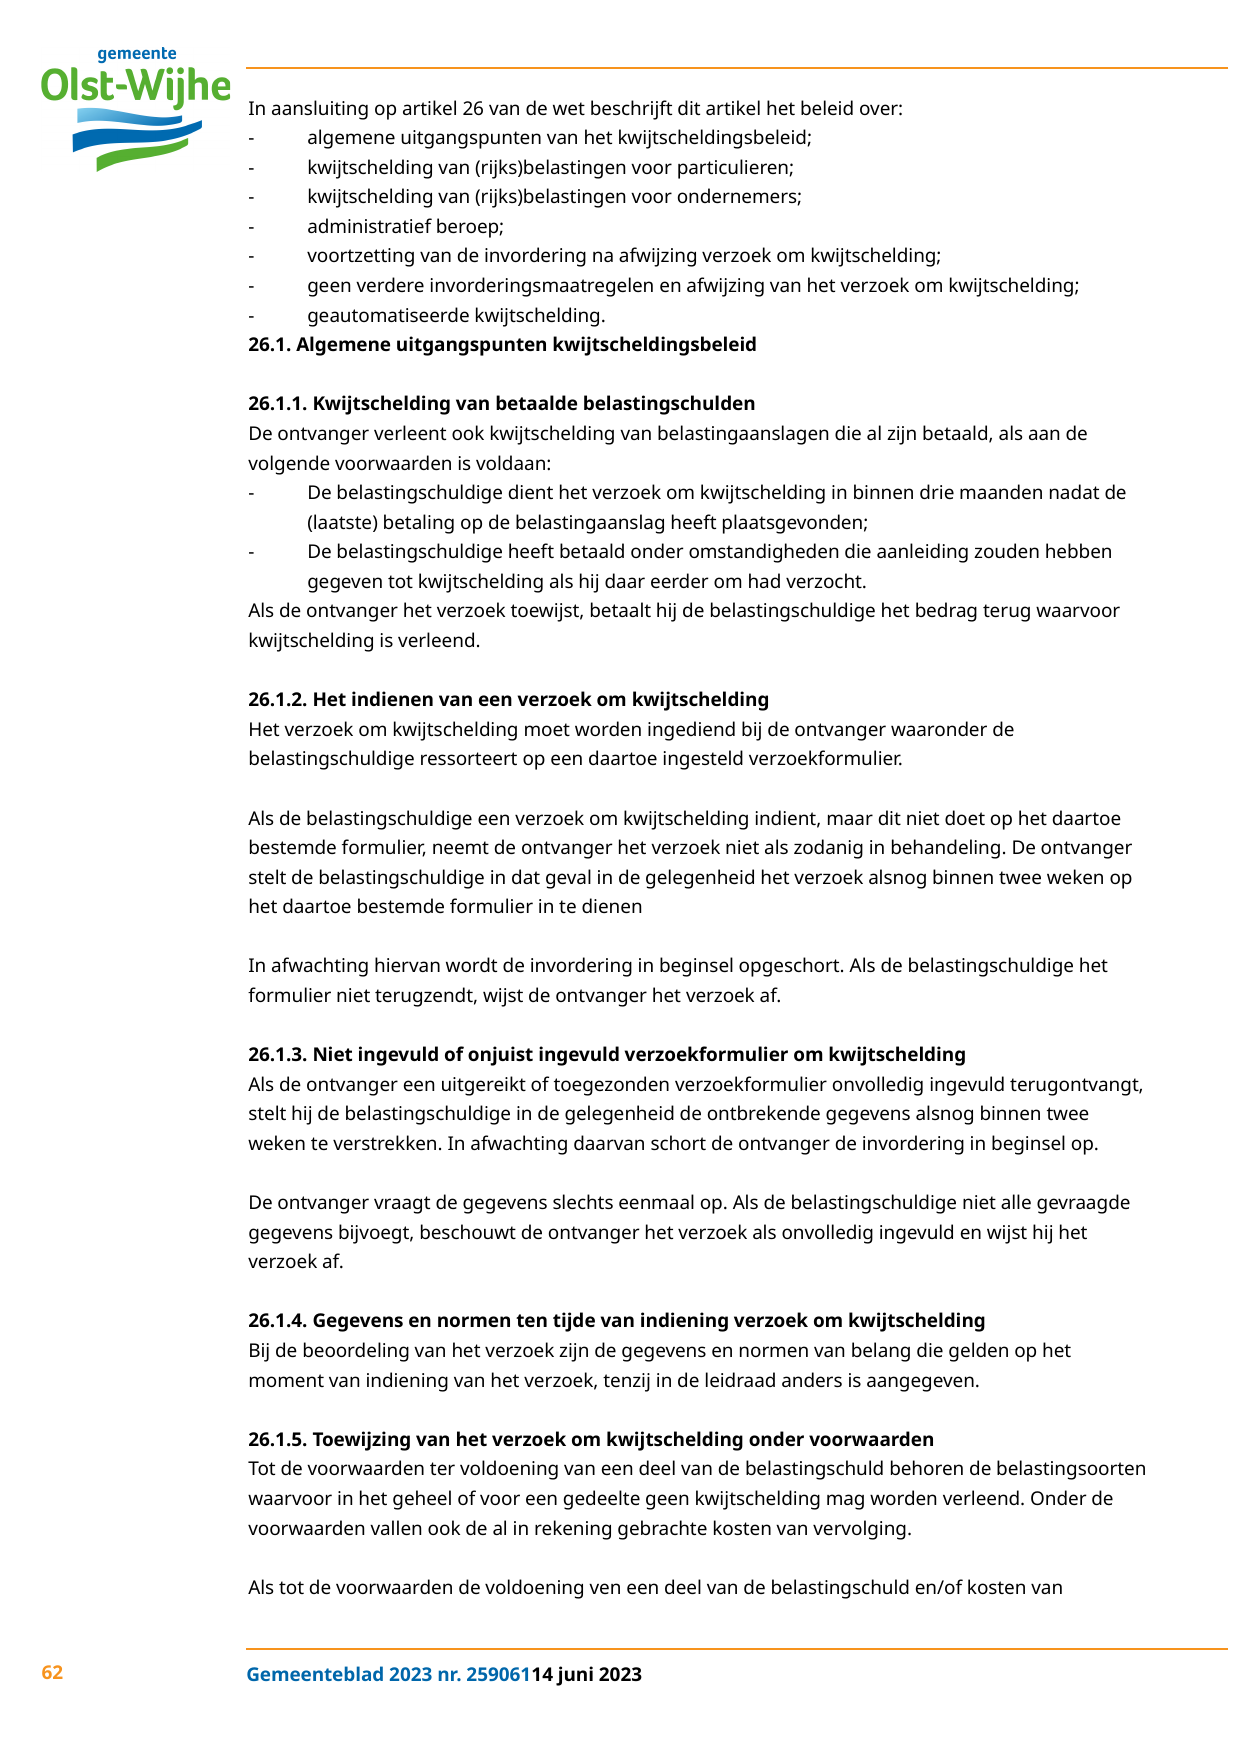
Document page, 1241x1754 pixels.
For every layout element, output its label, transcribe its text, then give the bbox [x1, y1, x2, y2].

text De ontvanger verleent ook kwijtschelding van belastingaanslagen die al zijn betaald, als aan de volgende voorwaarden is voldaan: [248, 420, 1152, 476]
list administratief beroep; [248, 213, 1152, 239]
text In afwachting hiervan wordt de invordering in beginsel opgeschort. Als de belastingschuldige het formulier niet terugzendt, wijst de ontvanger het verzoek af. [248, 953, 1152, 1008]
text Tot de voorwaarden ter voldoening van een deel van de belastingschuld behoren de belastingsoorten waarvoor in het geheel of voor een gedeelte geen kwijtschelding mag worden verleend. Onder de voorwaarden vallen ook de al in rekening gebrachte kosten van vervolging. [248, 1456, 1152, 1541]
list voortzetting van de invordering na afwijzing verzoek om kwijtschelding; [248, 243, 1152, 268]
list geautomatiseerde kwijtschelding. [248, 302, 1152, 328]
picture [41, 47, 231, 172]
text Als de belastingschuldige een verzoek om kwijtschelding indient, maar dit niet doet op het daartoe bestemde formulier, neemt de ontvanger het verzoek niet als zodanig in behandeling. De ontvanger stelt de belastingschuldige in dat geval in de gelegenheid het verzoek alsnog binnen twee weken op het daartoe bestemde formulier in te dienen [248, 805, 1152, 919]
list kwijtschelding van (rijks)belastingen voor particulieren; [248, 154, 1152, 180]
list kwijtschelding van (rijks)belastingen voor ondernemers; [248, 183, 1152, 209]
list De belastingschuldige dient het verzoek om kwijtschelding in binnen drie maanden nadat de (laatste) betaling op de belastingaanslag heeft plaatsgevonden; [248, 479, 1152, 535]
text Het verzoek om kwijtschelding moet worden ingediend bij de ontvanger waaronder de belastingschuldige ressorteert op een daartoe ingesteld verzoekformulier. [248, 716, 1152, 771]
list algemene uitgangspunten van het kwijtscheldingsbeleid; [248, 124, 1152, 150]
text In aansluiting op artikel 26 van de wet beschrijft dit artikel het beleid over: [248, 95, 1152, 121]
text Bij de beoordeling van het verzoek zijn de gegevens en normen van belang die gelden op het moment van indiening van het verzoek, tenzij in de leidraad anders is aangegeven. [248, 1337, 1152, 1393]
text 26.1.1. Kwijtschelding van betaalde belastingschulden [248, 391, 1152, 416]
text 26.1. Algemene uitgangspunten kwijtscheldingsbeleid [248, 331, 1152, 357]
text De ontvanger vraagt de gegevens slechts eenmaal op. Als de belastingschuldige niet alle gevraagde gegevens bijvoegt, beschouwt de ontvanger het verzoek als onvolledig ingevuld en wijst hij het verzoek af. [248, 1189, 1152, 1274]
list geen verdere invorderingsmaatregelen en afwijzing van het verzoek om kwijtschelding; [248, 272, 1152, 298]
text Als tot de voorwaarden de voldoening ven een deel van de belastingschuld en/of kosten van [248, 1574, 1152, 1600]
text 26.1.2. Het indienen van een verzoek om kwijtschelding [248, 686, 1152, 712]
list De belastingschuldige heeft betaald onder omstandigheden die aanleiding zouden hebben gegeven tot kwijtschelding als hij daar eerder om had verzocht. [248, 538, 1152, 594]
text Als de ontvanger het verzoek toewijst, betaalt hij de belastingschuldige het bedrag terug waarvoor kwijtschelding is verleend. [248, 598, 1152, 653]
text Als de ontvanger een uitgereikt of toegezonden verzoekformulier onvolledig ingevuld terugontvangt, stelt hij de belastingschuldige in de gelegenheid de ontbrekende gegevens alsnog binnen twee weken te verstrekken. In afwachting daarvan schort de ontvanger de invordering in beginsel op. [248, 1071, 1152, 1156]
text 26.1.4. Gegevens en normen ten tijde van indiening verzoek om kwijtschelding [248, 1308, 1152, 1333]
text 26.1.5. Toewijzing van het verzoek om kwijtschelding onder voorwaarden [248, 1426, 1152, 1452]
text 26.1.3. Niet ingevuld of onjuist ingevuld verzoekformulier om kwijtschelding [248, 1041, 1152, 1067]
